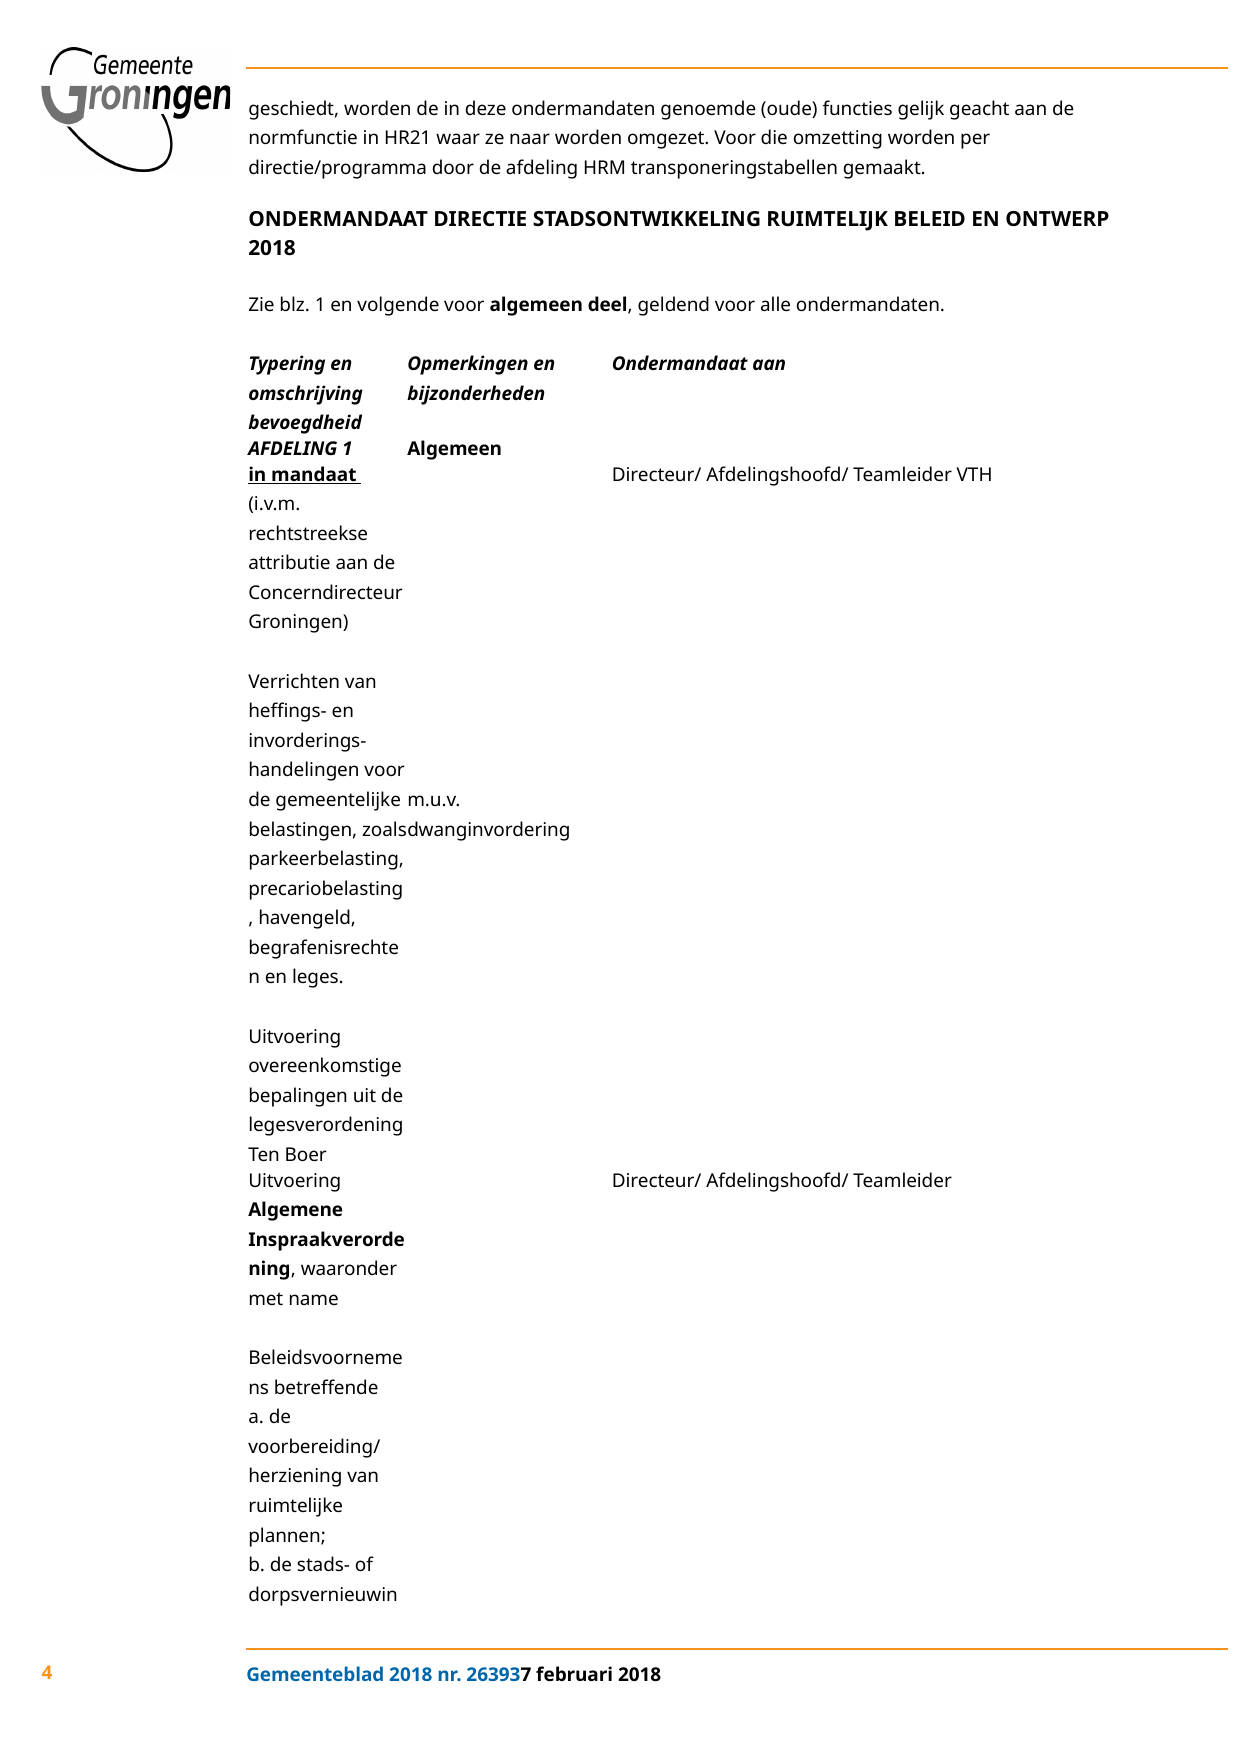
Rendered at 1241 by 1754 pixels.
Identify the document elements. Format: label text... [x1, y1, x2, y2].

text geschiedt, worden de in deze ondermandaten genoemde (oude) functies gelijk geacht aan de normfunctie in HR21 waar ze naar worden omgezet. Voor die omzetting worden per directie/programma door de afdeling HRM transponeringstabellen gemaakt. [248, 95, 1152, 180]
table_cell Algemeen [407, 435, 612, 461]
table_cell Uitvoering Algemene Inspraakverordening, waaronder met name Beleidsvoornemens betreffende a. de voorbereiding/ herziening van ruimtelijke plannen; b. de stads- of dorpsvernieuwin [248, 1167, 407, 1607]
table_cell m.u.v. dwanginvordering [407, 461, 612, 1167]
table_header Typering en omschrijving bevoegdheid [248, 350, 407, 435]
table_header Opmerkingen en bijzonderheden [407, 350, 612, 435]
table_cell in mandaat (i.v.m. rechtstreekse attributie aan de Concerndirecteur Groningen) Verrichten van heffings- en invorderings-handelingen voor de gemeentelijke belastingen, zoals parkeerbelasting, precariobelasting, havengeld, begrafenisrechten en leges. Uitvoering overeenkomstige bepalingen uit de legesverordening Ten Boer [248, 461, 407, 1167]
table_cell [407, 1167, 612, 1607]
text Zie blz. 1 en volgende voor algemeen deel, geldend voor alle ondermandaten. [248, 291, 1152, 317]
text ONDERMANDAAT DIRECTIE STADSONTWIKKELING RUIMTELIJK BELEID EN ONTWERP 2018 [248, 204, 1152, 261]
table_cell AFDELING 1 [248, 435, 407, 461]
table_cell [612, 435, 1152, 461]
table_header Ondermandaat aan [612, 350, 1152, 435]
table_cell Directeur/ Afdelingshoofd/ Teamleider VTH [612, 461, 1152, 1167]
picture [41, 47, 231, 172]
table_cell Directeur/ Afdelingshoofd/ Teamleider [612, 1167, 1152, 1607]
